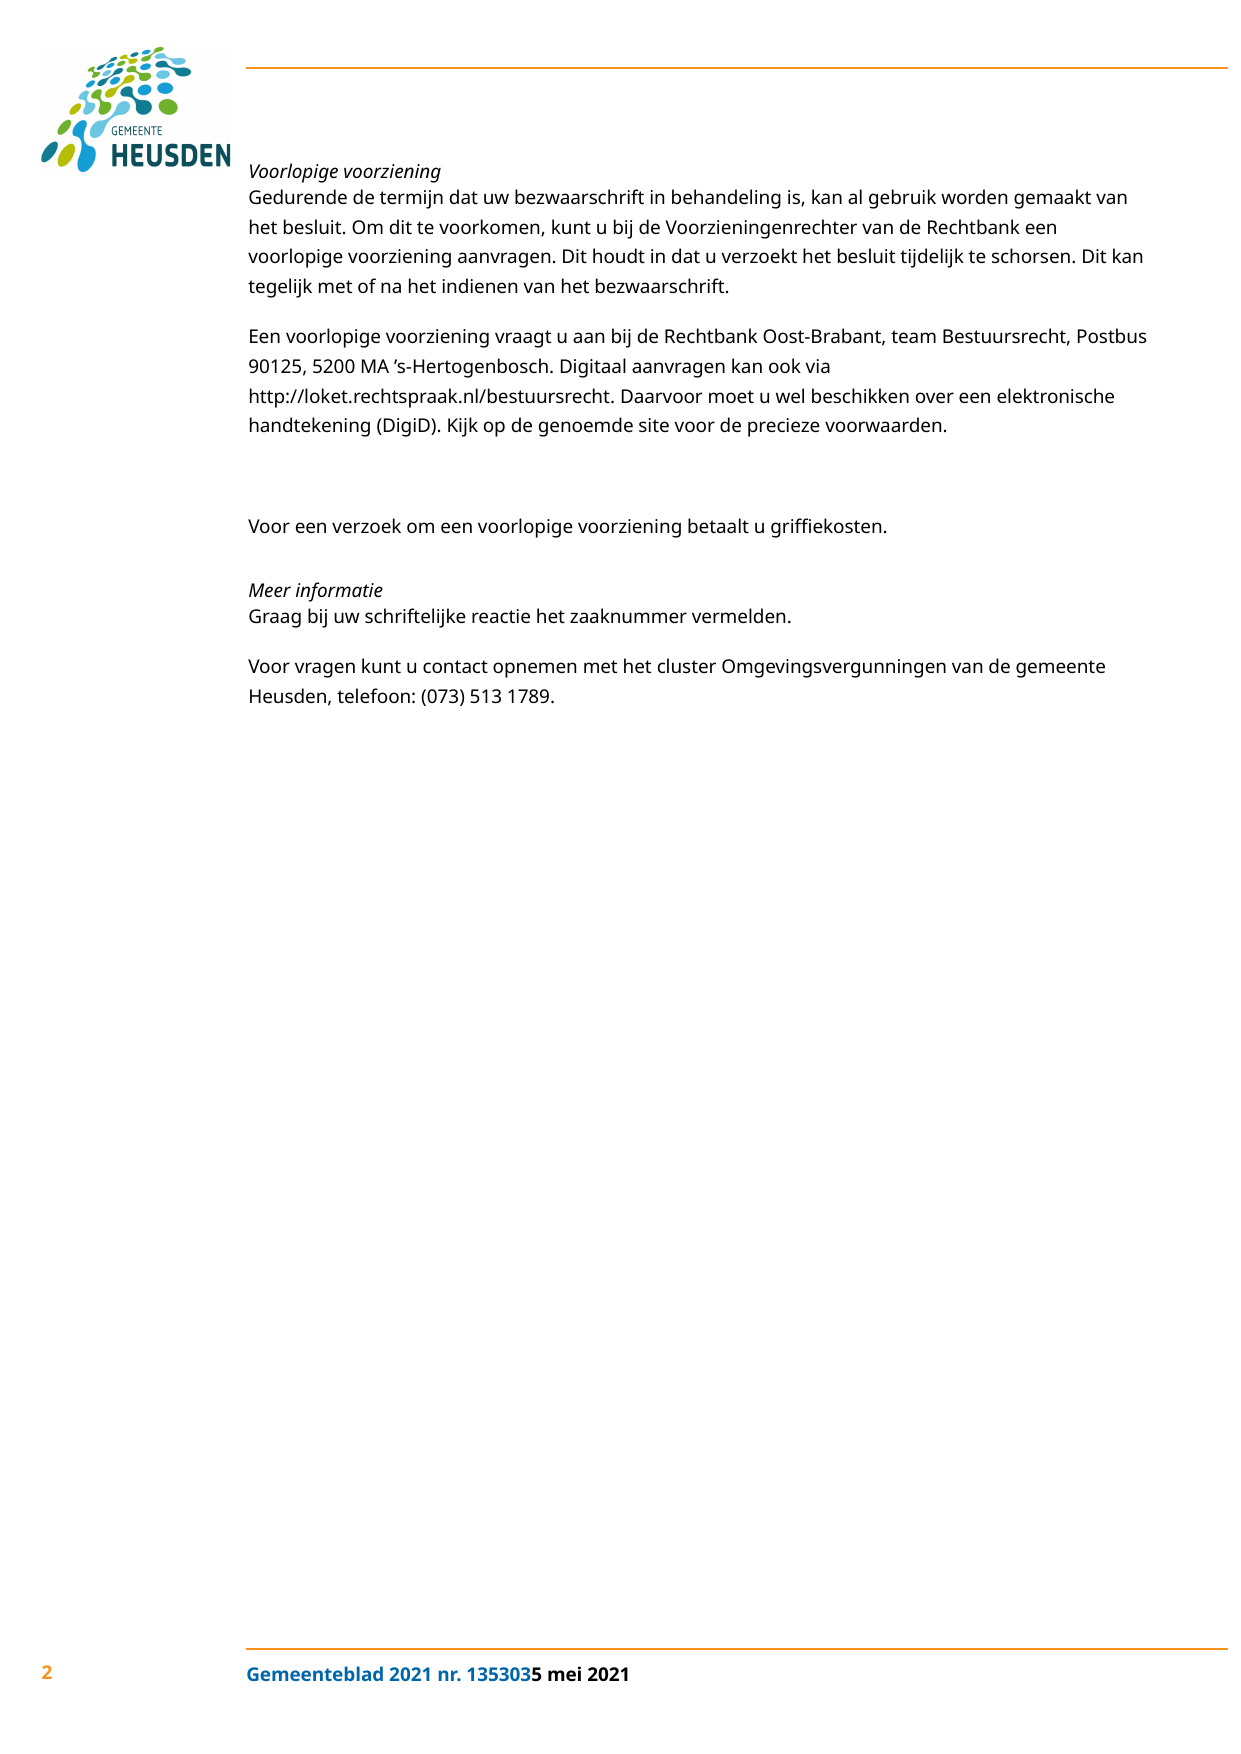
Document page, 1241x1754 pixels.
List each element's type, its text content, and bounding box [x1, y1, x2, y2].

text Meer informatie [248, 577, 1152, 603]
text Voorlopige voorziening [248, 159, 1152, 184]
picture [41, 47, 231, 172]
text Voor een verzoek om een voorlopige voorziening betaalt u griffiekosten. [248, 513, 1152, 539]
text Graag bij uw schriftelijke reactie het zaaknummer vermelden. [248, 603, 1152, 629]
text Gedurende de termijn dat uw bezwaarschrift in behandeling is, kan al gebruik worden gemaakt van het besluit. Om dit te voorkomen, kunt u bij de Voorzieningenrechter van de Rechtbank een voorlopige voorziening aanvragen. Dit houdt in dat u verzoekt het besluit tijdelijk te schorsen. Dit kan tegelijk met of na het indienen van het bezwaarschrift. [248, 184, 1152, 299]
text Voor vragen kunt u contact opnemen met het cluster Omgevingsvergunningen van de gemeente Heusden, telefoon: (073) 513 1789. [248, 653, 1152, 709]
text Een voorlopige voorziening vraagt u aan bij de Rechtbank Oost-Brabant, team Bestuursrecht, Postbus 90125, 5200 MA ’s-Hertogenbosch. Digitaal aanvragen kan ook via http://loket.rechtspraak.nl/bestuursrecht. Daarvoor moet u wel beschikken over een elektronische handtekening (DigiD). Kijk op de genoemde site voor de precieze voorwaarden. [248, 324, 1152, 438]
